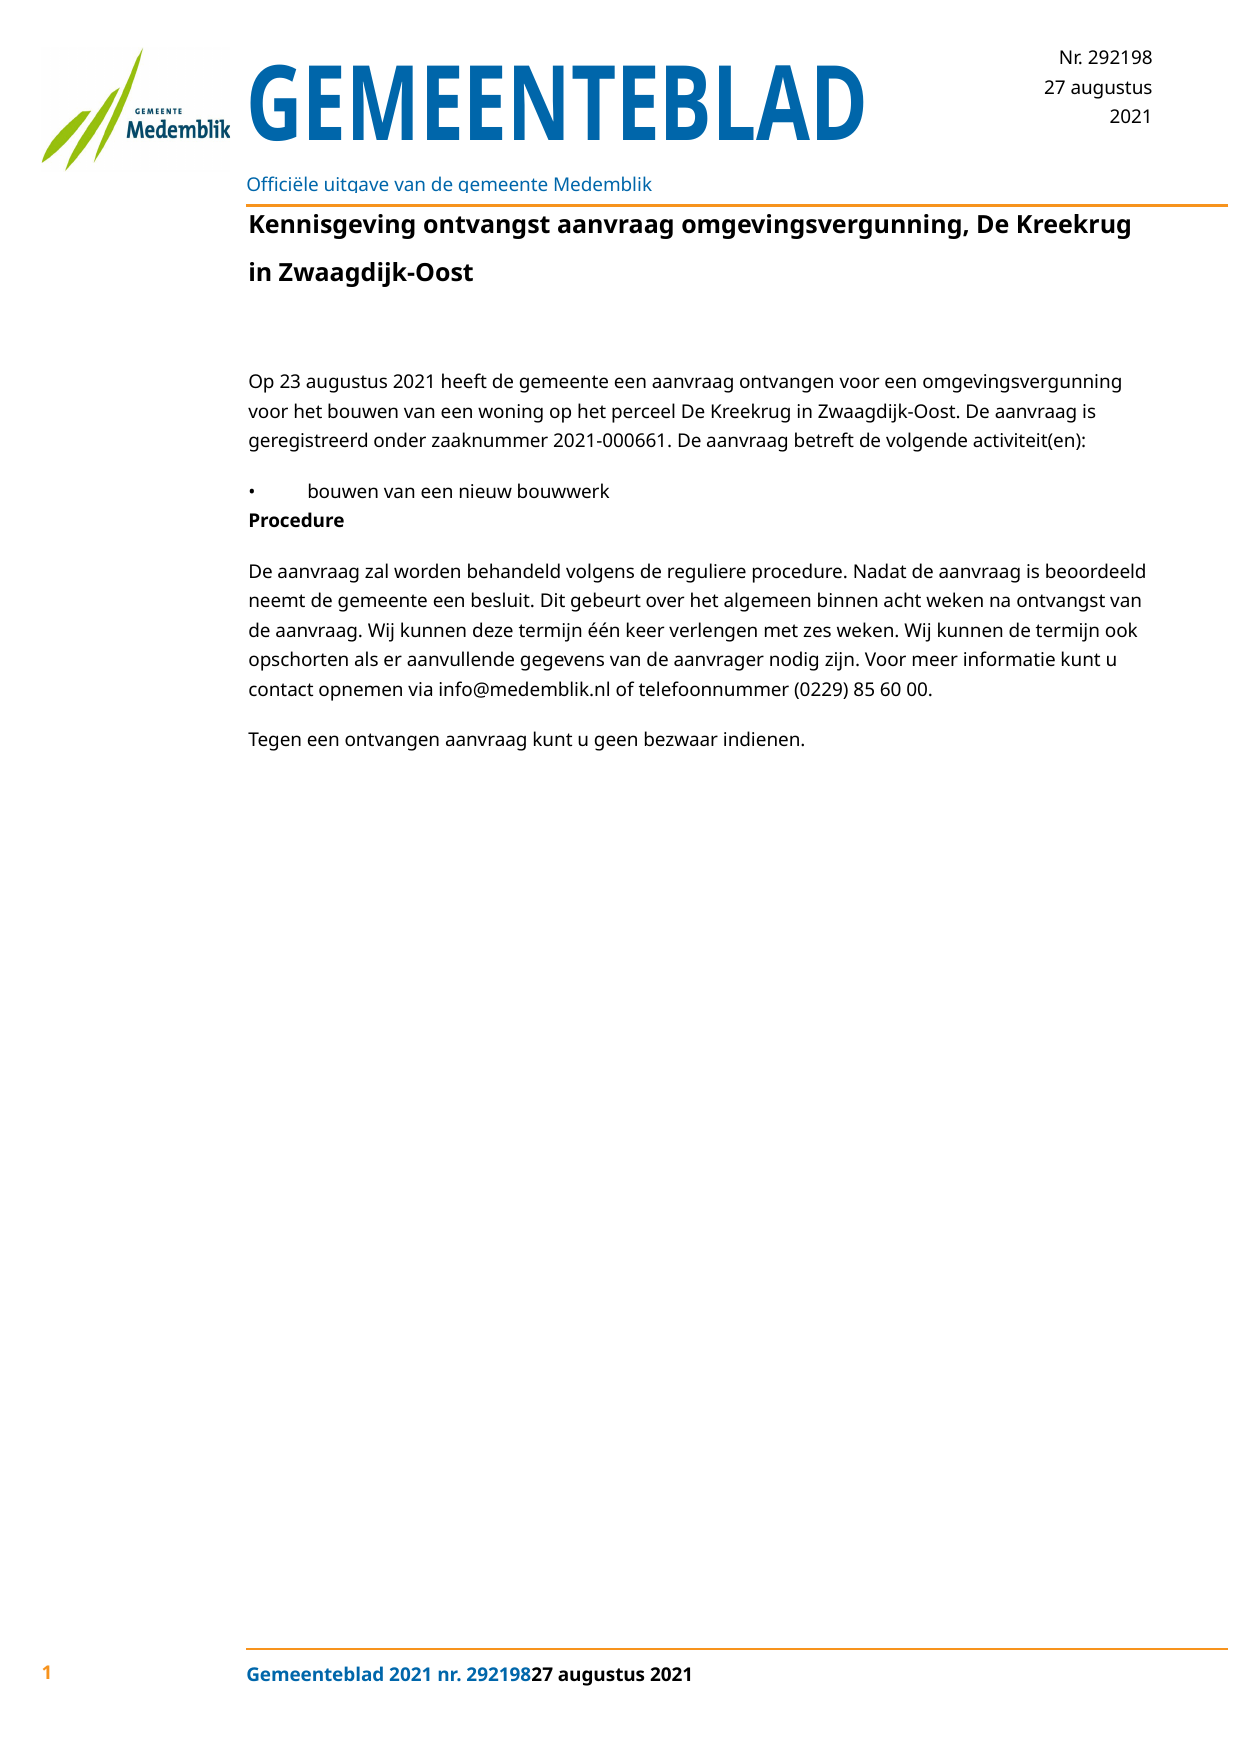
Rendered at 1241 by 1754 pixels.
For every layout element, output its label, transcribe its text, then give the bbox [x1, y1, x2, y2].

text De aanvraag zal worden behandeld volgens de reguliere procedure. Nadat de aanvraag is beoordeeld neemt de gemeente een besluit. Dit gebeurt over het algemeen binnen acht weken na ontvangst van de aanvraag. Wij kunnen deze termijn één keer verlengen met zes weken. Wij kunnen de termijn ook opschorten als er aanvullende gegevens van de aanvrager nodig zijn. Voor meer informatie kunt u contact opnemen via info@medemblik.nl of telefoonnummer (0229) 85 60 00. [248, 558, 1152, 702]
text Op 23 augustus 2021 heeft de gemeente een aanvraag ontvangen voor een omgevingsvergunning voor het bouwen van een woning op het perceel De Kreekrug in Zwaagdijk-Oost. De aanvraag is geregistreerd onder zaaknummer 2021-000661. De aanvraag betreft de volgende activiteit(en): [248, 368, 1152, 453]
text Procedure [248, 507, 1152, 533]
picture [41, 47, 231, 172]
text Kennisgeving ontvangst aanvraag omgevingsvergunning, De Kreekrug in Zwaagdijk-Oost [248, 207, 1152, 288]
list bouwen van een nieuw bouwwerk [248, 478, 1152, 504]
text Tegen een ontvangen aanvraag kunt u geen bezwaar indienen. [248, 727, 1152, 752]
